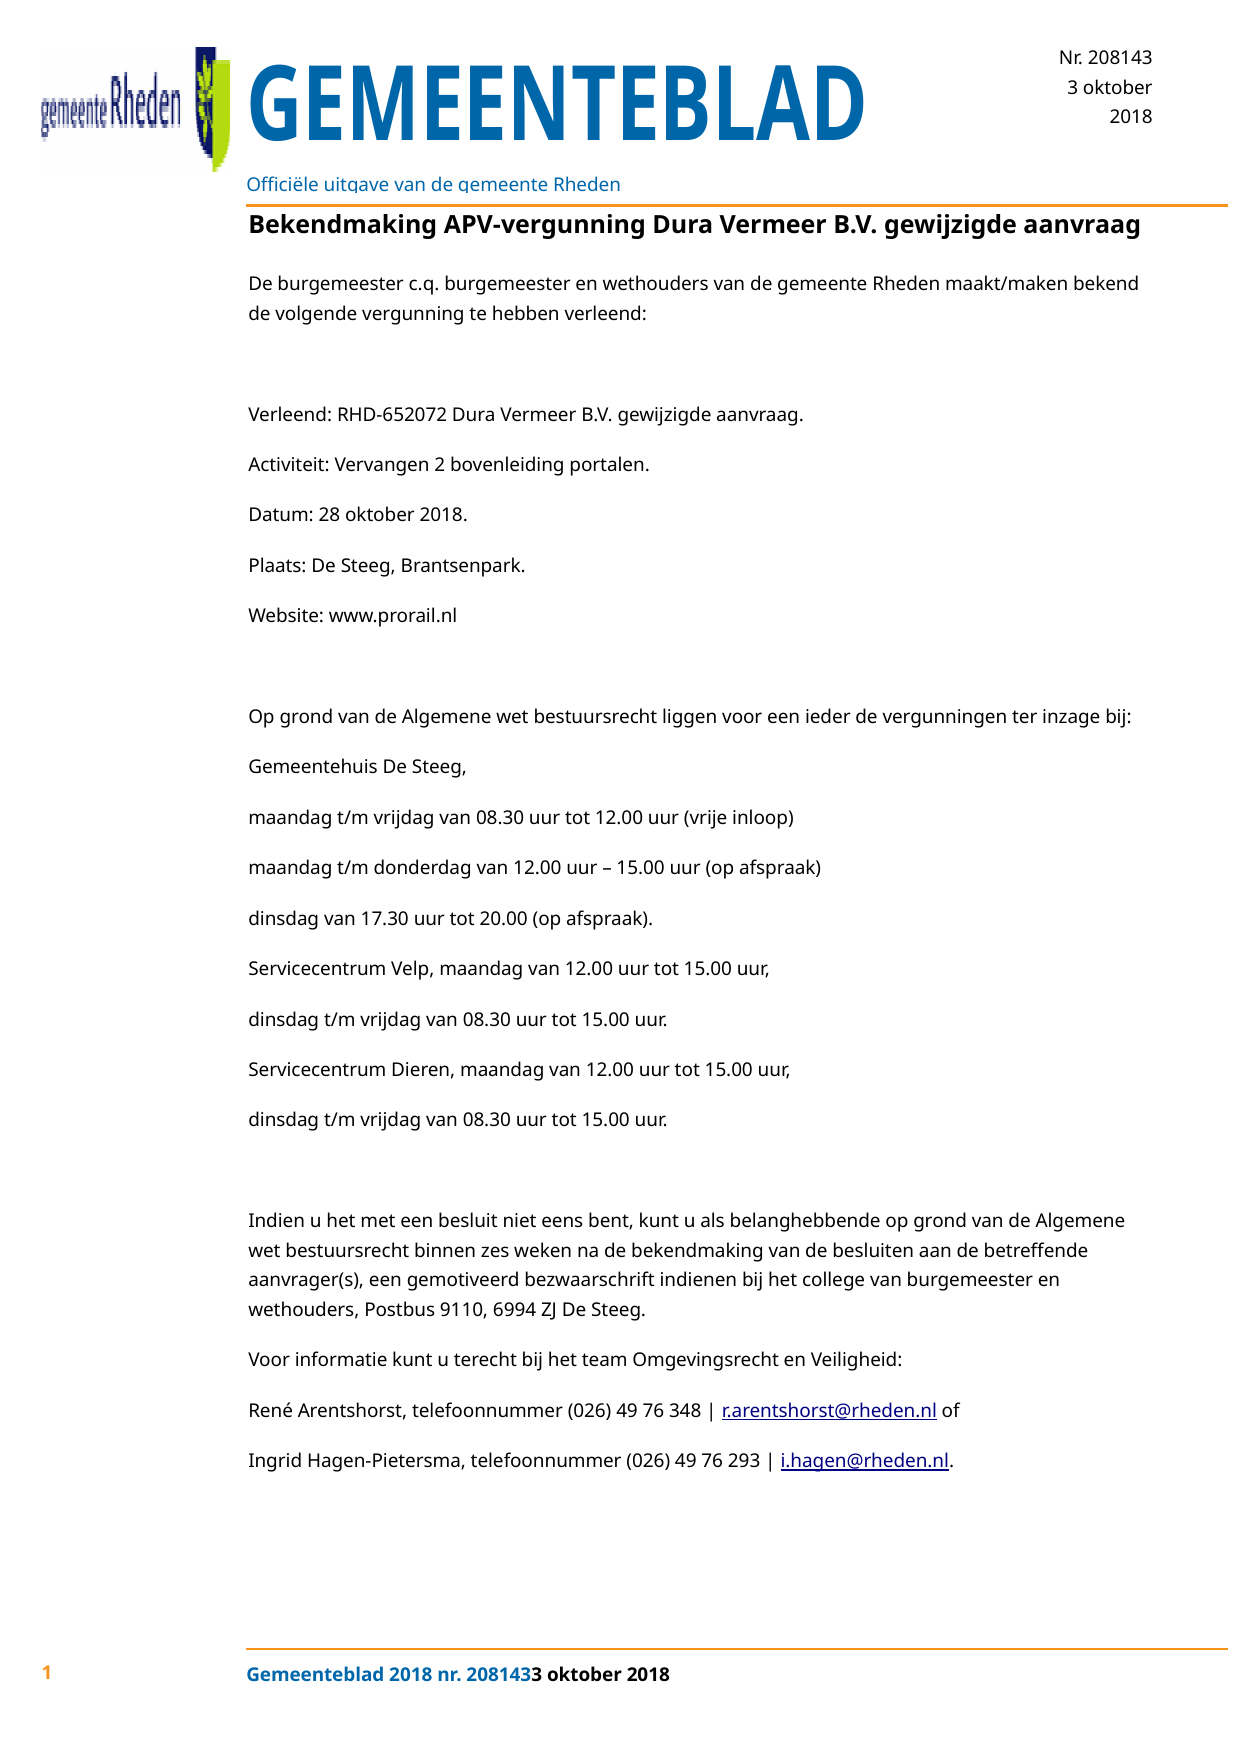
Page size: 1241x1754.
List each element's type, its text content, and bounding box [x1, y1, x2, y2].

text Ingrid Hagen-Pietersma, telefoonnummer (026) 49 76 293 | i.hagen@rheden.nl. [248, 1447, 1152, 1473]
text dinsdag t/m vrijdag van 08.30 uur tot 15.00 uur. [248, 1107, 1152, 1132]
text Datum: 28 oktober 2018. [248, 502, 1152, 527]
text Op grond van de Algemene wet bestuursrecht liggen voor een ieder de vergunningen ter inzage bij: [248, 703, 1152, 729]
text Servicecentrum Velp, maandag van 12.00 uur tot 15.00 uur, [248, 955, 1152, 981]
text dinsdag t/m vrijdag van 08.30 uur tot 15.00 uur. [248, 1006, 1152, 1031]
text Servicecentrum Dieren, maandag van 12.00 uur tot 15.00 uur, [248, 1056, 1152, 1082]
text Indien u het met een besluit niet eens bent, kunt u als belanghebbende op grond van de Algemene wet bestuursrecht binnen zes weken na de bekendmaking van de besluiten aan de betreffende aanvrager(s), een gemotiveerd bezwaarschrift indienen bij het college van burgemeester en wethouders, Postbus 9110, 6994 ZJ De Steeg. [248, 1207, 1152, 1322]
picture [41, 47, 231, 172]
text Gemeentehuis De Steeg, [248, 754, 1152, 779]
text De burgemeester c.q. burgemeester en wethouders van de gemeente Rheden maakt/maken bekend de volgende vergunning te hebben verleend: [248, 270, 1152, 326]
text maandag t/m donderdag van 12.00 uur – 15.00 uur (op afspraak) [248, 854, 1152, 880]
text Bekendmaking APV-vergunning Dura Vermeer B.V. gewijzigde aanvraag [248, 207, 1152, 241]
text René Arentshorst, telefoonnummer (026) 49 76 348 | r.arentshorst@rheden.nl of [248, 1397, 1152, 1423]
text Website: www.prorail.nl [248, 602, 1152, 628]
text Verleend: RHD-652072 Dura Vermeer B.V. gewijzigde aanvraag. [248, 401, 1152, 426]
text dinsdag van 17.30 uur tot 20.00 (op afspraak). [248, 905, 1152, 931]
text Plaats: De Steeg, Brantsenpark. [248, 552, 1152, 578]
text Voor informatie kunt u terecht bij het team Omgevingsrecht en Veiligheid: [248, 1347, 1152, 1372]
text maandag t/m vrijdag van 08.30 uur tot 12.00 uur (vrije inloop) [248, 804, 1152, 830]
text Activiteit: Vervangen 2 bovenleiding portalen. [248, 451, 1152, 477]
